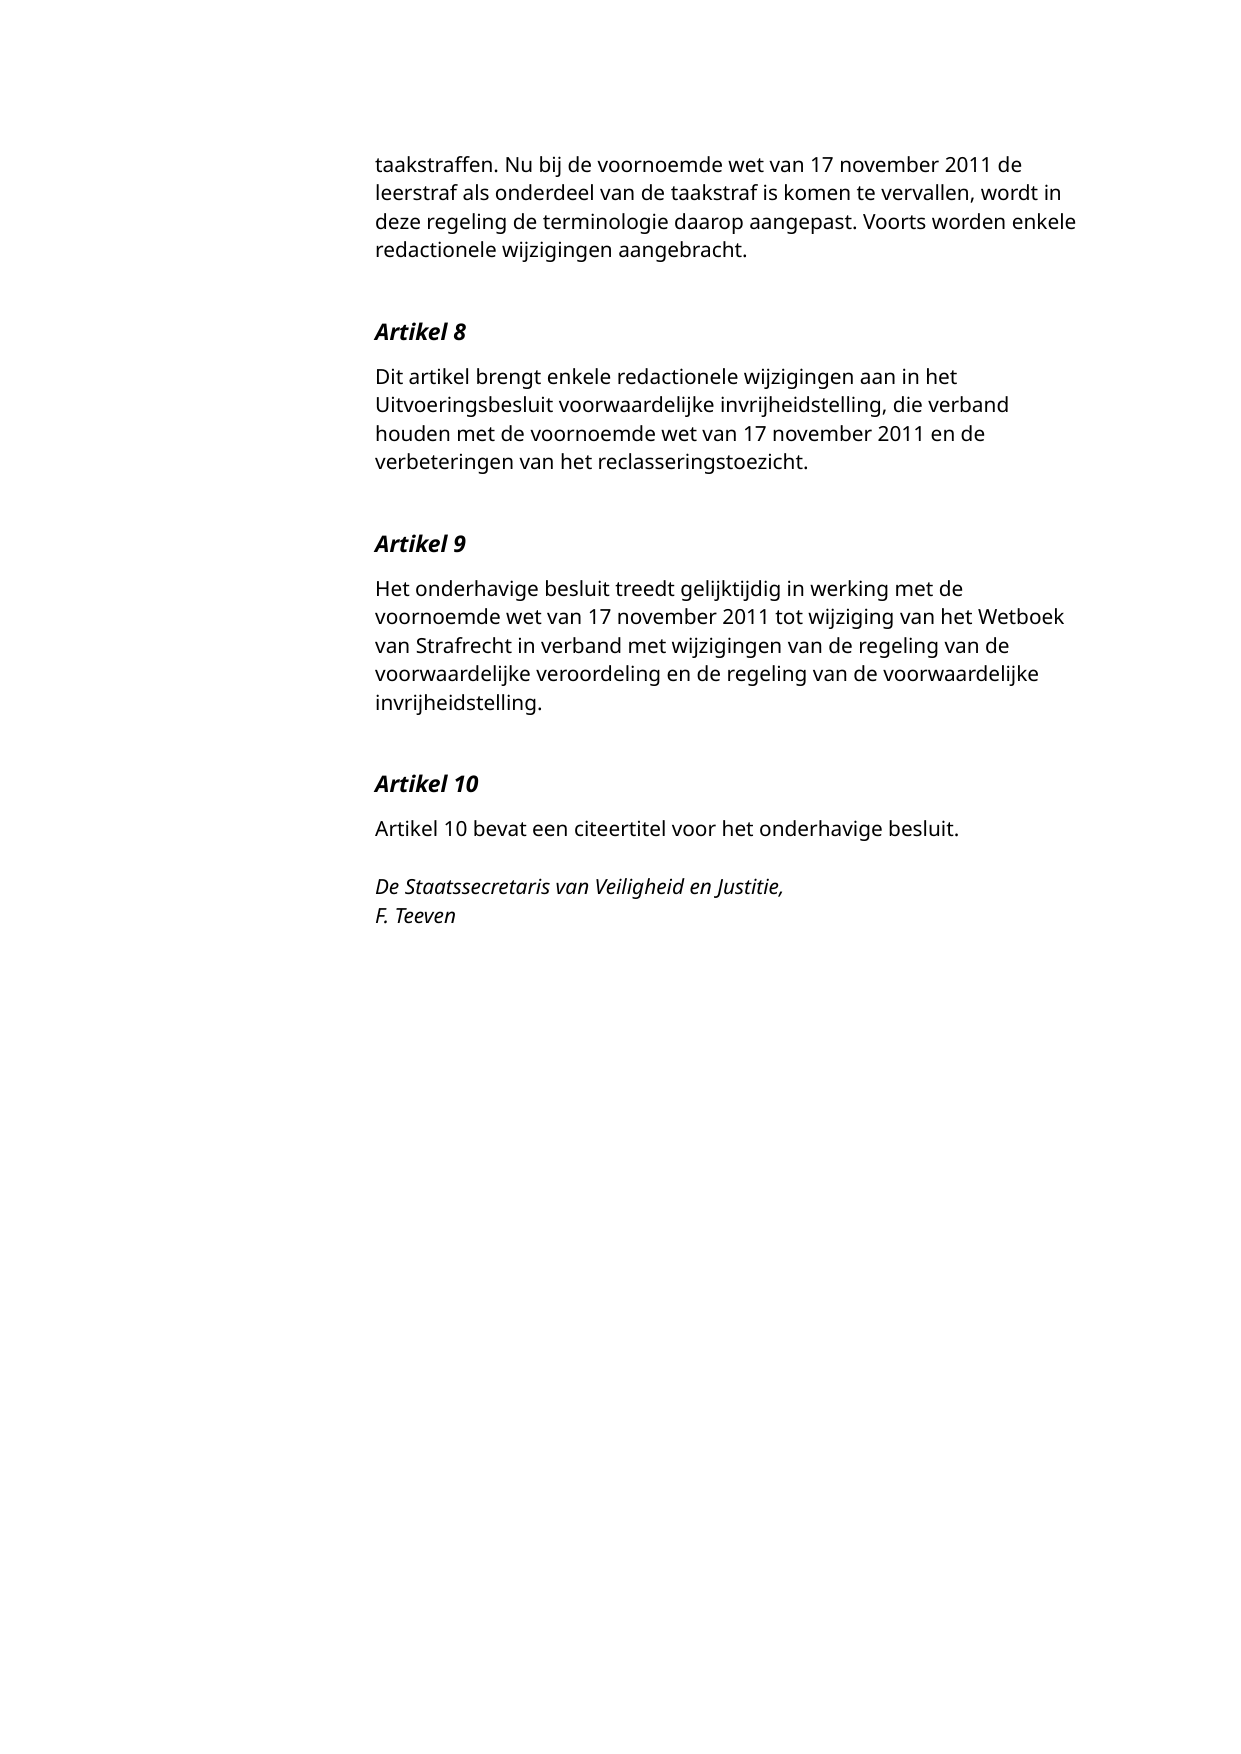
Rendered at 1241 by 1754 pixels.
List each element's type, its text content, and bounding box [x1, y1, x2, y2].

text De Staatssecretaris van Veiligheid en Justitie, [375, 872, 1090, 901]
text F. Teeven [375, 901, 1090, 929]
text Het onderhavige besluit treedt gelijktijdig in werking met de voornoemde wet van 17 november 2011 tot wijziging van het Wetboek van Strafrecht in verband met wijzigingen van de regeling van de voorwaardelijke veroordeling en de regeling van de voorwaardelijke invrijheidstelling. [375, 574, 1090, 716]
subtitle Artikel 8 [375, 316, 1090, 347]
text Dit artikel brengt enkele redactionele wijzigingen aan in het Uitvoeringsbesluit voorwaardelijke invrijheidstelling, die verband houden met de voornoemde wet van 17 november 2011 en de verbeteringen van het reclasseringstoezicht. [375, 362, 1090, 476]
text taakstraffen. Nu bij de voornoemde wet van 17 november 2011 de leerstraf als onderdeel van de taakstraf is komen te vervallen, wordt in deze regeling de terminologie daarop aangepast. Voorts worden enkele redactionele wijzigingen aangebracht. [375, 150, 1090, 264]
text Artikel 10 bevat een citeertitel voor het onderhavige besluit. [375, 814, 1090, 843]
subtitle Artikel 10 [375, 768, 1090, 799]
subtitle Artikel 9 [375, 528, 1090, 559]
